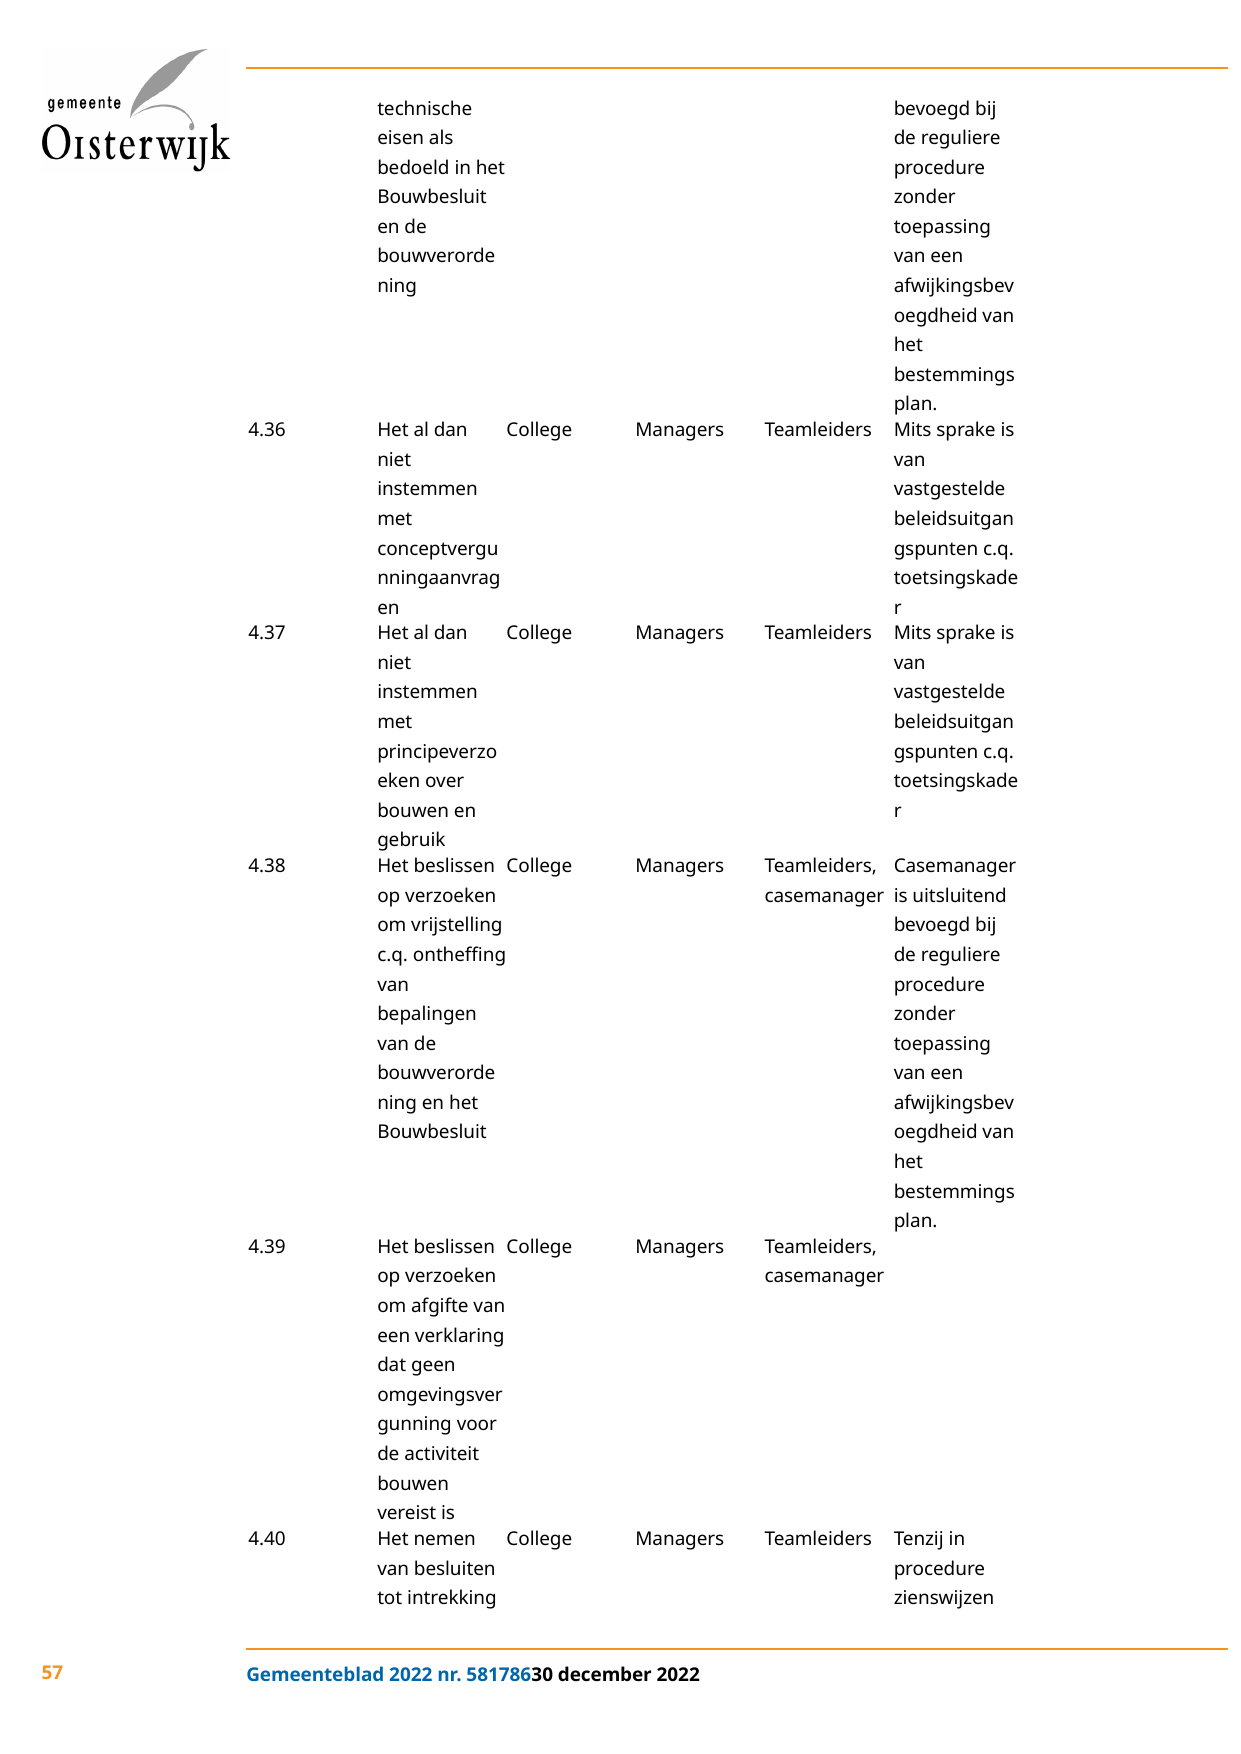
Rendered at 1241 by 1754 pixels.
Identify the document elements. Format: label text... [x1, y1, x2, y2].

table_cell Teamleiders, casemanager [764, 853, 893, 1233]
table_cell Het beslissen op verzoeken om afgifte van een verklaring dat geen omgevingsvergunning voor de activiteit bouwen vereist is [377, 1233, 506, 1525]
table_cell [764, 95, 893, 416]
table_cell Het beslissen op verzoeken om vrijstelling c.q. ontheffing van bepalingen van de bouwverordening en het Bouwbesluit [377, 853, 506, 1233]
table_cell Teamleiders [764, 416, 893, 619]
table_cell [1023, 1525, 1152, 1610]
table_cell [635, 95, 764, 416]
table_cell Teamleiders [764, 1525, 893, 1610]
table_cell bevoegd bij de reguliere procedure zonder toepassing van een afwijkingsbevoegdheid van het bestemmingsplan. [894, 95, 1022, 416]
table_cell College [506, 620, 635, 852]
table_cell Managers [635, 1525, 764, 1610]
table_cell 4.39 [248, 1233, 377, 1525]
table_cell Mits sprake is van vastgestelde beleidsuitgangspunten c.q. toetsingskader [894, 416, 1022, 619]
table_cell Het nemen van besluiten tot intrekking [377, 1525, 506, 1610]
table_cell 4.38 [248, 853, 377, 1233]
table_cell Managers [635, 853, 764, 1233]
table_cell Tenzij in procedure zienswijzen [894, 1525, 1022, 1610]
table_cell Casemanager is uitsluitend bevoegd bij de reguliere procedure zonder toepassing van een afwijkingsbevoegdheid van het bestemmingsplan. [894, 853, 1022, 1233]
table_cell Managers [635, 1233, 764, 1525]
table_cell Managers [635, 416, 764, 619]
table_cell [1023, 1233, 1152, 1525]
table_cell [1023, 853, 1152, 1233]
table_cell [894, 1233, 1022, 1525]
table_cell [1023, 95, 1152, 416]
table_cell [248, 95, 377, 416]
table_cell [1023, 416, 1152, 619]
table_cell technische eisen als bedoeld in het Bouwbesluit en de bouwverordening [377, 95, 506, 416]
table_cell Het al dan niet instemmen met conceptvergunningaanvragen [377, 416, 506, 619]
table_cell College [506, 416, 635, 619]
table_cell College [506, 853, 635, 1233]
table_cell 4.40 [248, 1525, 377, 1610]
table_cell 4.37 [248, 620, 377, 852]
table_cell 4.36 [248, 416, 377, 619]
table_cell [506, 95, 635, 416]
table_cell College [506, 1233, 635, 1525]
table_cell [1023, 620, 1152, 852]
table_cell Mits sprake is van vastgestelde beleidsuitgangspunten c.q. toetsingskader [894, 620, 1022, 852]
table_cell College [506, 1525, 635, 1610]
table_cell Teamleiders [764, 620, 893, 852]
table_cell Teamleiders, casemanager [764, 1233, 893, 1525]
picture [41, 47, 231, 172]
table_cell Managers [635, 620, 764, 852]
table_cell Het al dan niet instemmen met principeverzoeken over bouwen en gebruik [377, 620, 506, 852]
